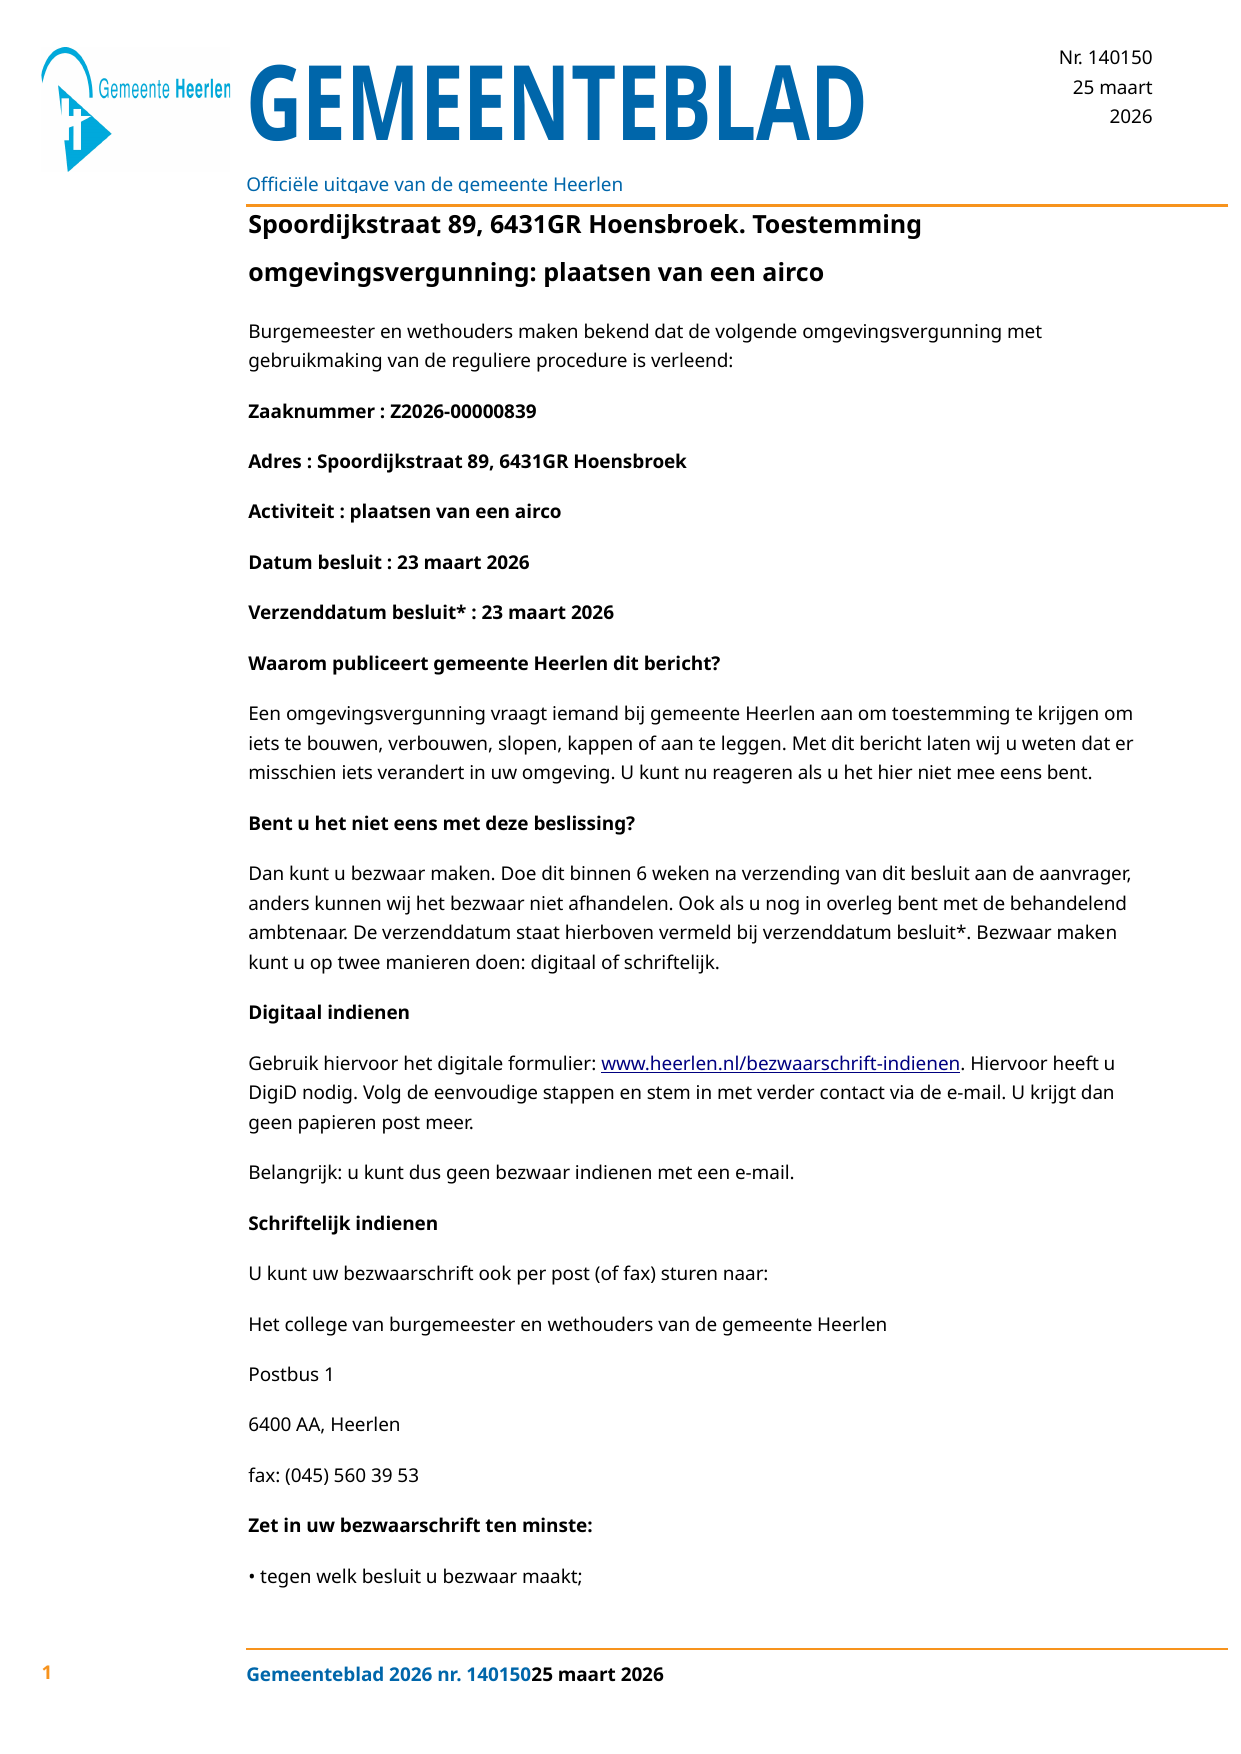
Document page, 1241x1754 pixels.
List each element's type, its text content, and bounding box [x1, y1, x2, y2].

text Waarom publiceert gemeente Heerlen dit bericht? [248, 650, 1152, 676]
text fax: (045) 560 39 53 [248, 1462, 1152, 1488]
text 6400 AA, Heerlen [248, 1412, 1152, 1437]
text Spoordijkstraat 89, 6431GR Hoensbroek. Toestemming omgevingsvergunning: plaatsen van een airco [248, 207, 1152, 288]
text Dan kunt u bezwaar maken. Doe dit binnen 6 weken na verzending van dit besluit aan de aanvrager, anders kunnen wij het bezwaar niet afhandelen. Ook als u nog in overleg bent met de behandelend ambtenaar. De verzenddatum staat hierboven vermeld bij verzenddatum besluit*. Bezwaar maken kunt u op twee manieren doen: digitaal of schriftelijk. [248, 860, 1152, 975]
text Digitaal indienen [248, 999, 1152, 1025]
text Postbus 1 [248, 1361, 1152, 1387]
text Schriftelijk indienen [248, 1210, 1152, 1236]
text Belangrijk: u kunt dus geen bezwaar indienen met een e-mail. [248, 1159, 1152, 1185]
picture [41, 47, 59, 70]
text U kunt uw bezwaarschrift ook per post (of fax) sturen naar: [248, 1260, 1152, 1286]
text Een omgevingsvergunning vraagt iemand bij gemeente Heerlen aan om toestemming te krijgen om iets te bouwen, verbouwen, slopen, kappen of aan te leggen. Met dit bericht laten wij u weten dat er misschien iets verandert in uw omgeving. U kunt nu reageren als u het hier niet mee eens bent. [248, 700, 1152, 785]
text Bent u het niet eens met deze beslissing? [248, 810, 1152, 836]
text Datum besluit : 23 maart 2026 [248, 549, 1152, 575]
text Het college van burgemeester en wethouders van de gemeente Heerlen [248, 1311, 1152, 1337]
text • tegen welk besluit u bezwaar maakt; [248, 1563, 1152, 1589]
text Adres : Spoordijkstraat 89, 6431GR Hoensbroek [248, 448, 1152, 474]
text Zet in uw bezwaarschrift ten minste: [248, 1512, 1152, 1538]
text Gebruik hiervoor het digitale formulier: www.heerlen.nl/bezwaarschrift-indienen. Hiervoor heeft u DigiD nodig. Volg de eenvoudige stappen en stem in met verder contact via de e-mail. U krijgt dan geen papieren post meer. [248, 1050, 1152, 1135]
picture [41, 47, 231, 172]
text Activiteit : plaatsen van een airco [248, 499, 1152, 524]
text Zaaknummer : Z2026-00000839 [248, 398, 1152, 424]
text Verzenddatum besluit* : 23 maart 2026 [248, 599, 1152, 625]
text Burgemeester en wethouders maken bekend dat de volgende omgevingsvergunning met gebruikmaking van de reguliere procedure is verleend: [248, 318, 1152, 373]
